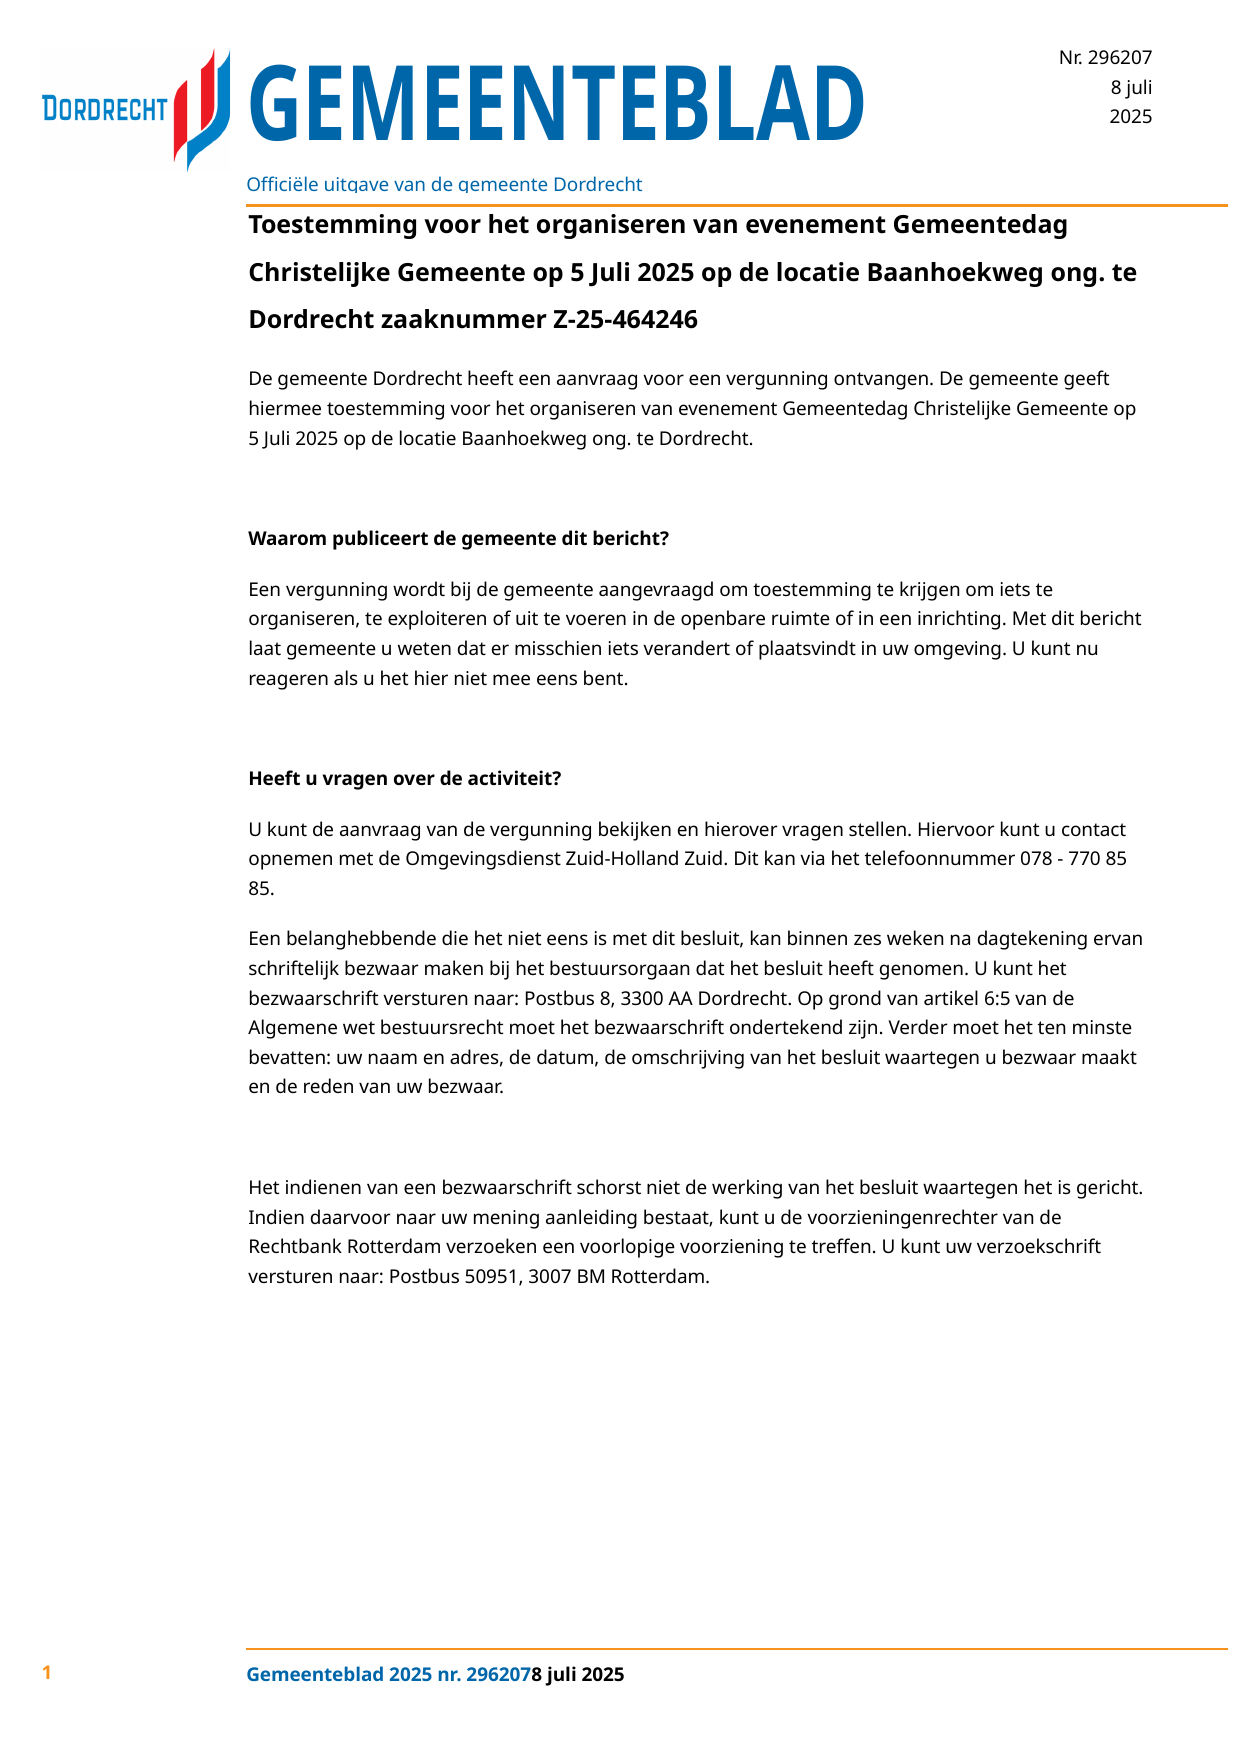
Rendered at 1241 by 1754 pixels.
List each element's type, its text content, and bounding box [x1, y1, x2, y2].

text Waarom publiceert de gemeente dit bericht? [248, 526, 1152, 551]
text Een belanghebbende die het niet eens is met dit besluit, kan binnen zes weken na dagtekening ervan schriftelijk bezwaar maken bij het bestuursorgaan dat het besluit heeft genomen. U kunt het bezwaarschrift versturen naar: Postbus 8, 3300 AA Dordrecht. Op grond van artikel 6:5 van de Algemene wet bestuursrecht moet het bezwaarschrift ondertekend zijn. Verder moet het ten minste bevatten: uw naam en adres, de datum, de omschrijving van het besluit waartegen u bezwaar maakt en de reden van uw bezwaar. [248, 926, 1152, 1099]
text U kunt de aanvraag van de vergunning bekijken en hierover vragen stellen. Hiervoor kunt u contact opnemen met de Omgevingsdienst Zuid-Holland Zuid. Dit kan via het telefoonnummer 078 - 770 85 85. [248, 816, 1152, 901]
text Heeft u vragen over de activiteit? [248, 766, 1152, 791]
text De gemeente Dordrecht heeft een aanvraag voor een vergunning ontvangen. De gemeente geeft hiermee toestemming voor het organiseren van evenement Gemeentedag Christelijke Gemeente op 5 Juli 2025 op de locatie Baanhoekweg ong. te Dordrecht. [248, 366, 1152, 450]
picture [41, 47, 231, 172]
text Een vergunning wordt bij de gemeente aangevraagd om toestemming te krijgen om iets te organiseren, te exploiteren of uit te voeren in de openbare ruimte of in een inrichting. Met dit bericht laat gemeente u weten dat er misschien iets verandert of plaatsvindt in uw omgeving. U kunt nu reageren als u het hier niet mee eens bent. [248, 576, 1152, 690]
text Toestemming voor het organiseren van evenement Gemeentedag Christelijke Gemeente op 5 Juli 2025 op de locatie Baanhoekweg ong. te Dordrecht zaaknummer Z-25-464246 [248, 207, 1152, 336]
text Het indienen van een bezwaarschrift schorst niet de werking van het besluit waartegen het is gericht. Indien daarvoor naar uw mening aanleiding bestaat, kunt u de voorzieningenrechter van de Rechtbank Rotterdam verzoeken een voorlopige voorziening te treffen. U kunt uw verzoekschrift versturen naar: Postbus 50951, 3007 BM Rotterdam. [248, 1174, 1152, 1289]
